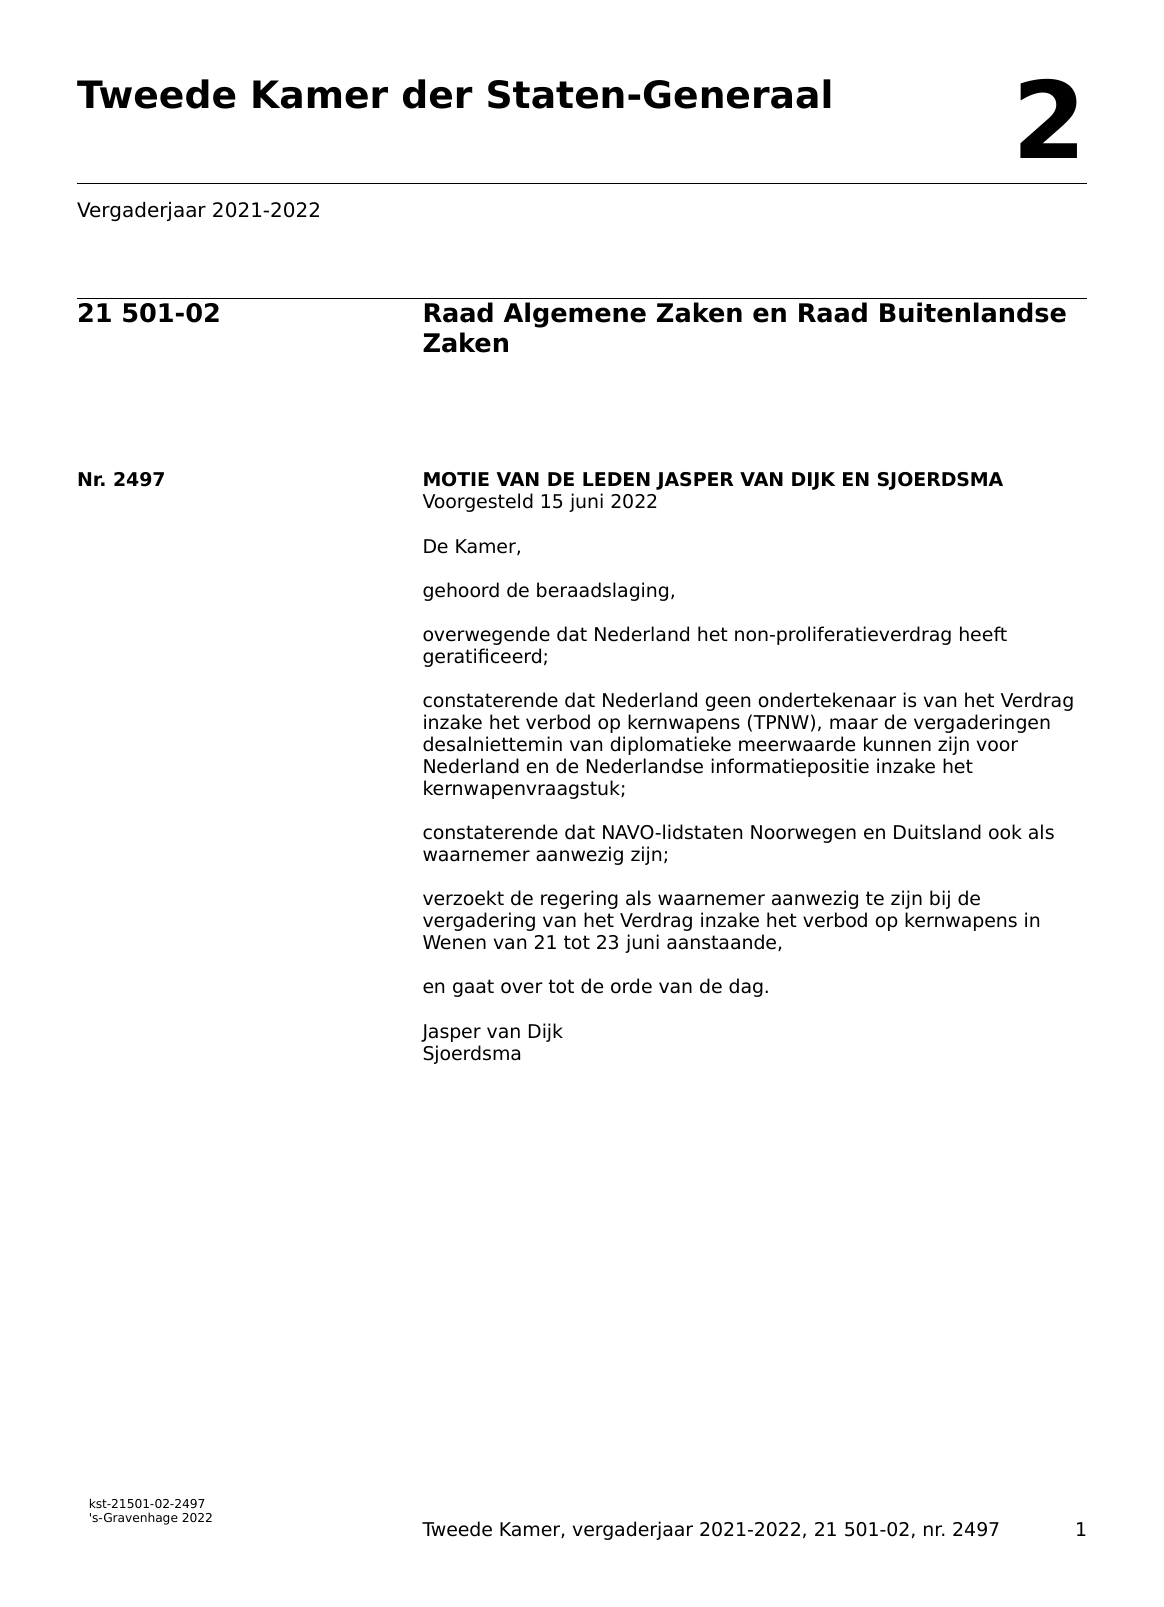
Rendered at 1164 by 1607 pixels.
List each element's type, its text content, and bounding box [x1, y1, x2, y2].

text Sjoerdsma [422, 1042, 1087, 1064]
table_header Tweede Kamer der Staten-Generaal [77, 59, 886, 183]
subtitle 21 501-02 Raad Algemene Zaken en Raad Buitenlandse Zaken [77, 299, 1087, 358]
text verzoekt de regering als waarnemer aanwezig te zijn bij de vergadering van het Verdrag inzake het verbod op kernwapens in Wenen van 21 tot 23 juni aanstaande, [422, 888, 1087, 954]
text 's-Gravenhage 2022 [88, 1511, 323, 1525]
text constaterende dat NAVO-lidstaten Noorwegen en Duitsland ook als waarnemer aanwezig zijn; [422, 822, 1087, 866]
text constaterende dat Nederland geen ondertekenaar is van het Verdrag inzake het verbod op kernwapens (TPNW), maar de vergaderingen desalniettemin van diplomatieke meerwaarde kunnen zijn voor Nederland en de Nederlandse informatiepositie inzake het kernwapenvraagstuk; [422, 690, 1087, 800]
table_header 2 [886, 59, 1087, 183]
text overwegende dat Nederland het non-proliferatieverdrag heeft geratificeerd; [422, 624, 1087, 668]
subtitle Nr. 2497 MOTIE VAN DE LEDEN JASPER VAN DIJK EN SJOERDSMA [77, 469, 1087, 491]
text Voorgesteld 15 juni 2022 [422, 491, 1087, 513]
text De Kamer, [422, 536, 1087, 557]
text gehoord de beraadslaging, [422, 580, 1087, 602]
text Jasper van Dijk [422, 1021, 1087, 1042]
text kst-21501-02-2497 [88, 1497, 323, 1511]
table_cell Vergaderjaar 2021-2022 [77, 184, 1087, 298]
text en gaat over tot de orde van de dag. [422, 976, 1087, 998]
